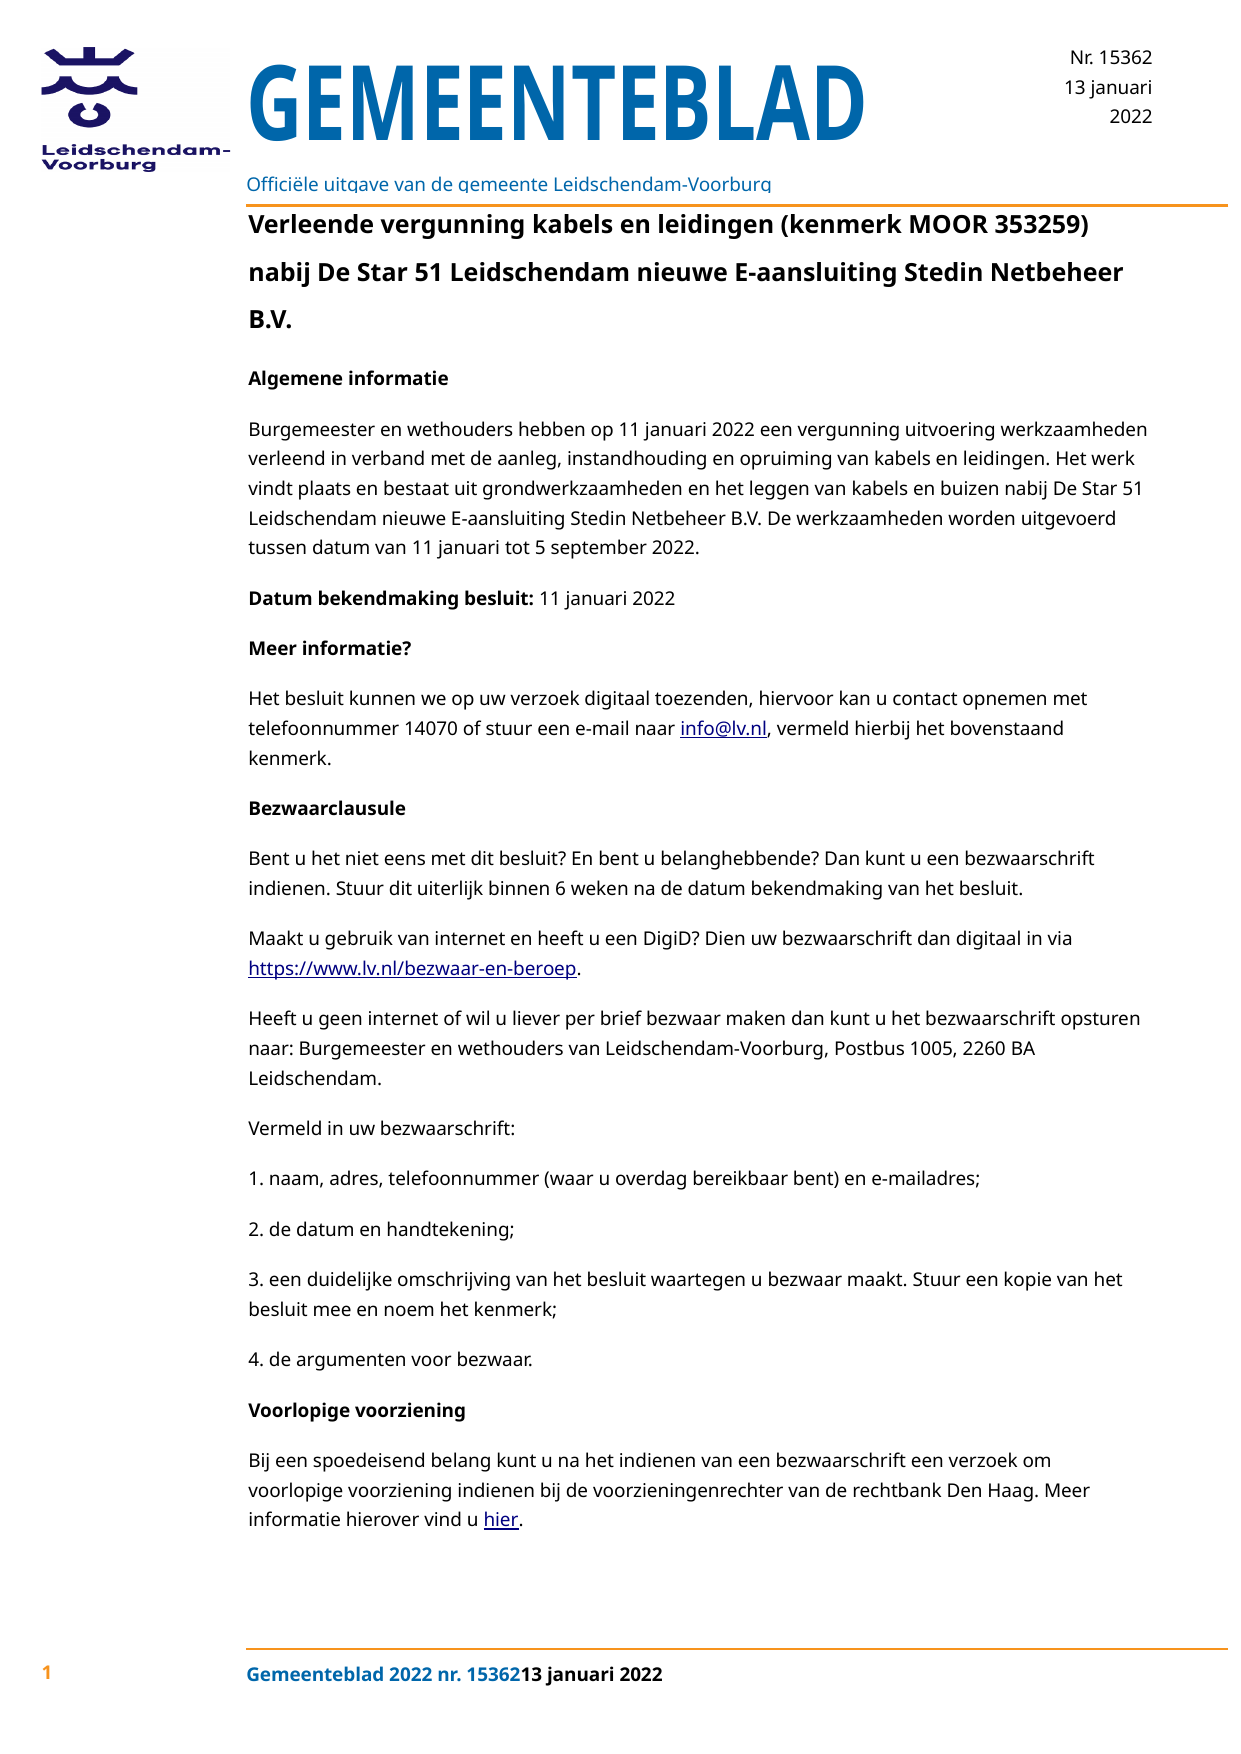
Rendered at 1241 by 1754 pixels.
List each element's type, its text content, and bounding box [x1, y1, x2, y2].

text Het besluit kunnen we op uw verzoek digitaal toezenden, hiervoor kan u contact opnemen met telefoonnummer 14070 of stuur een e-mail naar info@lv.nl, vermeld hierbij het bovenstaand kenmerk. [248, 686, 1152, 770]
text Algemene informatie [248, 366, 1152, 391]
picture [41, 47, 231, 172]
text Vermeld in uw bezwaarschrift: [248, 1115, 1152, 1141]
text 2. de datum en handtekening; [248, 1216, 1152, 1242]
text Bij een spoedeisend belang kunt u na het indienen van een bezwaarschrift een verzoek om voorlopige voorziening indienen bij de voorzieningenrechter van de rechtbank Den Haag. Meer informatie hierover vind u hier. [248, 1447, 1152, 1532]
text 1. naam, adres, telefoonnummer (waar u overdag bereikbaar bent) en e-mailadres; [248, 1166, 1152, 1191]
text Bent u het niet eens met dit besluit? En bent u belanghebbende? Dan kunt u een bezwaarschrift indienen. Stuur dit uiterlijk binnen 6 weken na de datum bekendmaking van het besluit. [248, 846, 1152, 901]
text Datum bekendmaking besluit: 11 januari 2022 [248, 585, 1152, 610]
text Heeft u geen internet of wil u liever per brief bezwaar maken dan kunt u het bezwaarschrift opsturen naar: Burgemeester en wethouders van Leidschendam-Voorburg, Postbus 1005, 2260 BA Leidschendam. [248, 1006, 1152, 1090]
text Burgemeester en wethouders hebben op 11 januari 2022 een vergunning uitvoering werkzaamheden verleend in verband met de aanleg, instandhouding en opruiming van kabels en leidingen. Het werk vindt plaats en bestaat uit grondwerkzaamheden en het leggen van kabels en buizen nabij De Star 51 Leidschendam nieuwe E-aansluiting Stedin Netbeheer B.V. De werkzaamheden worden uitgevoerd tussen datum van 11 januari tot 5 september 2022. [248, 416, 1152, 560]
text Verleende vergunning kabels en leidingen (kenmerk MOOR 353259) nabij De Star 51 Leidschendam nieuwe E-aansluiting Stedin Netbeheer B.V. [248, 207, 1152, 336]
text Meer informatie? [248, 635, 1152, 661]
text 3. een duidelijke omschrijving van het besluit waartegen u bezwaar maakt. Stuur een kopie van het besluit mee en noem het kenmerk; [248, 1266, 1152, 1322]
text Voorlopige voorziening [248, 1397, 1152, 1422]
text Bezwaarclausule [248, 795, 1152, 821]
text 4. de argumenten voor bezwaar. [248, 1346, 1152, 1372]
text Maakt u gebruik van internet en heeft u een DigiD? Dien uw bezwaarschrift dan digitaal in via https://www.lv.nl/bezwaar-en-beroep. [248, 926, 1152, 981]
